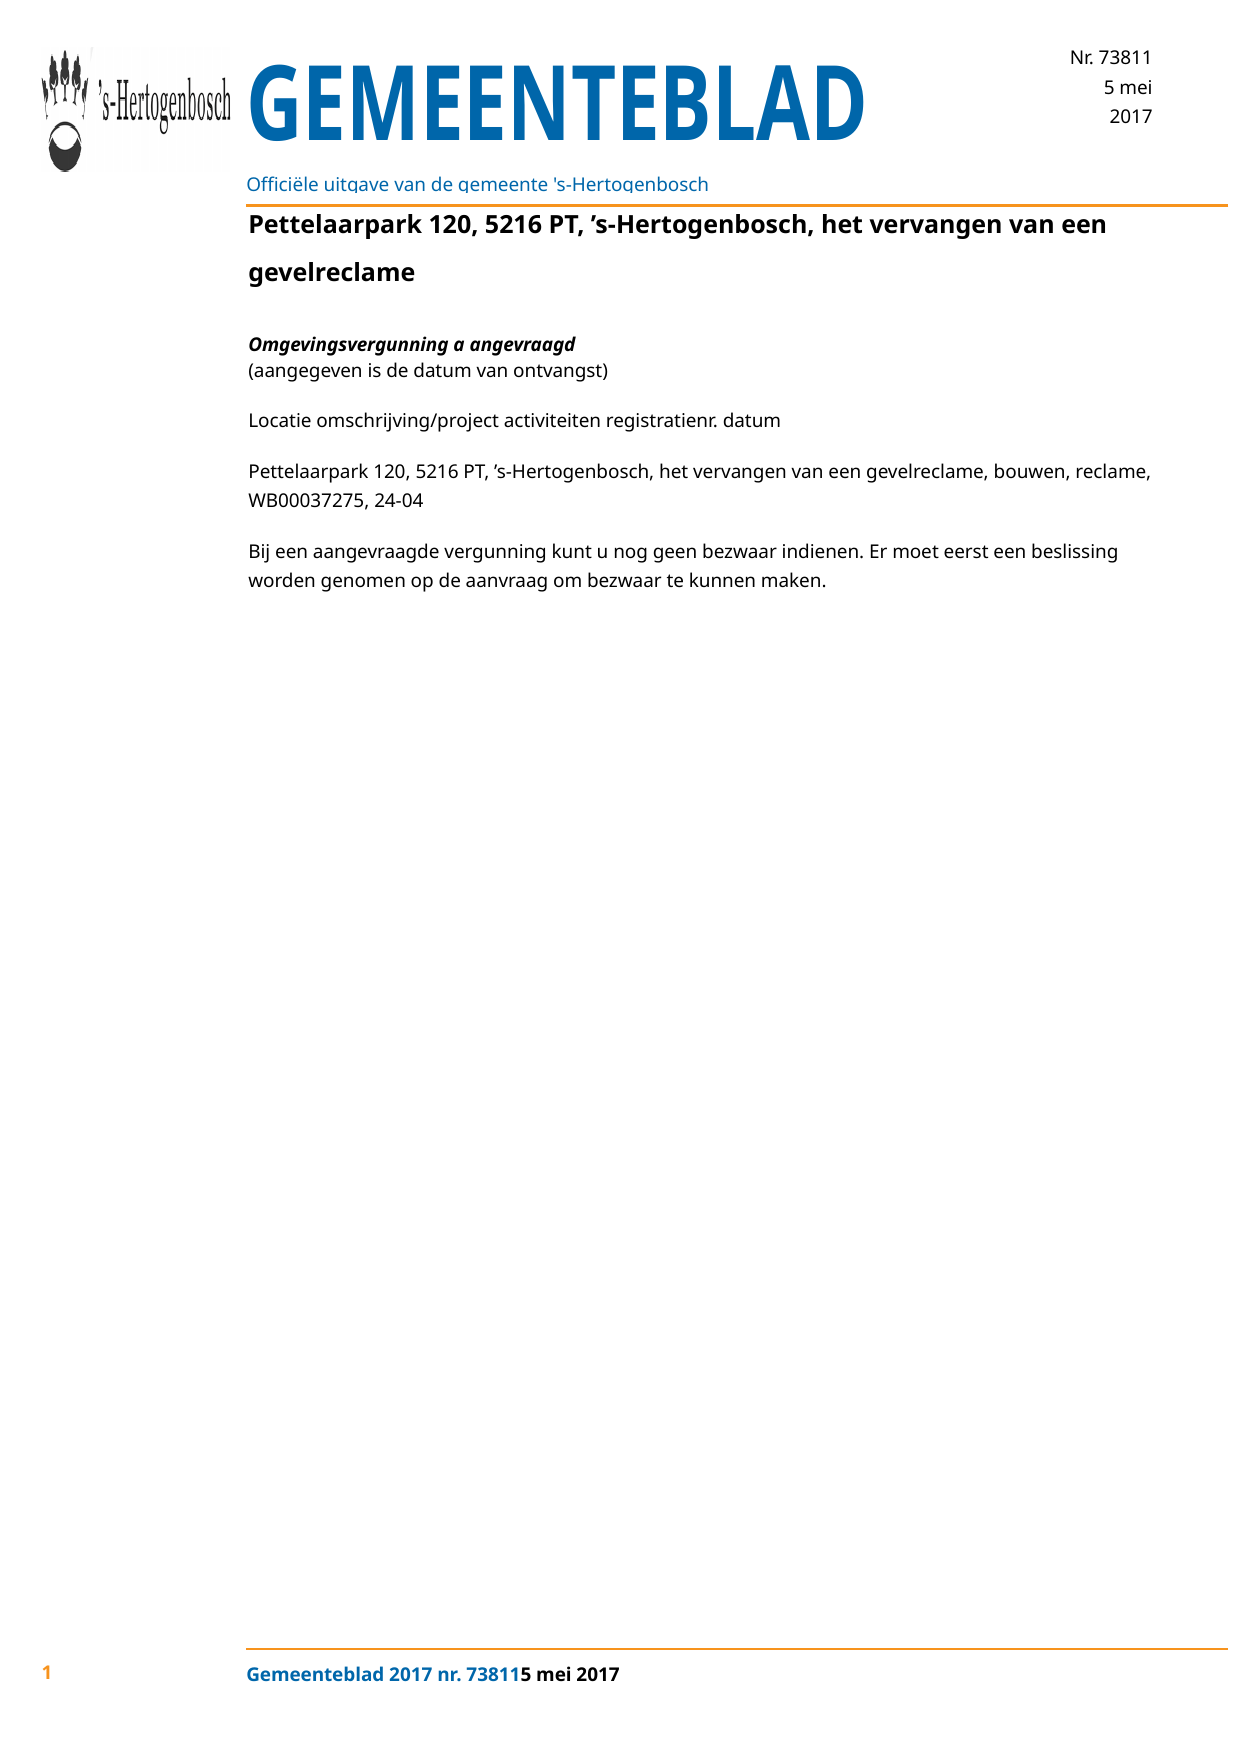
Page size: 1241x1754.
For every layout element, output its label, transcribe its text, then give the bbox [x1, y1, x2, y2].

text Pettelaarpark 120, 5216 PT, ’s-Hertogenbosch, het vervangen van een gevelreclame [248, 207, 1152, 288]
text (aangegeven is de datum van ontvangst) [248, 357, 1152, 383]
text Bij een aangevraagde vergunning kunt u nog geen bezwaar indienen. Er moet eerst een beslissing worden genomen op de aanvraag om bezwaar te kunnen maken. [248, 538, 1152, 593]
picture [41, 47, 231, 172]
text Pettelaarpark 120, 5216 PT, ’s-Hertogenbosch, het vervangen van een gevelreclame, bouwen, reclame, WB00037275, 24-04 [248, 458, 1152, 513]
text Omgevingsvergunning a angevraagd [248, 331, 1152, 357]
text Locatie omschrijving/project activiteiten registratienr. datum [248, 408, 1152, 433]
